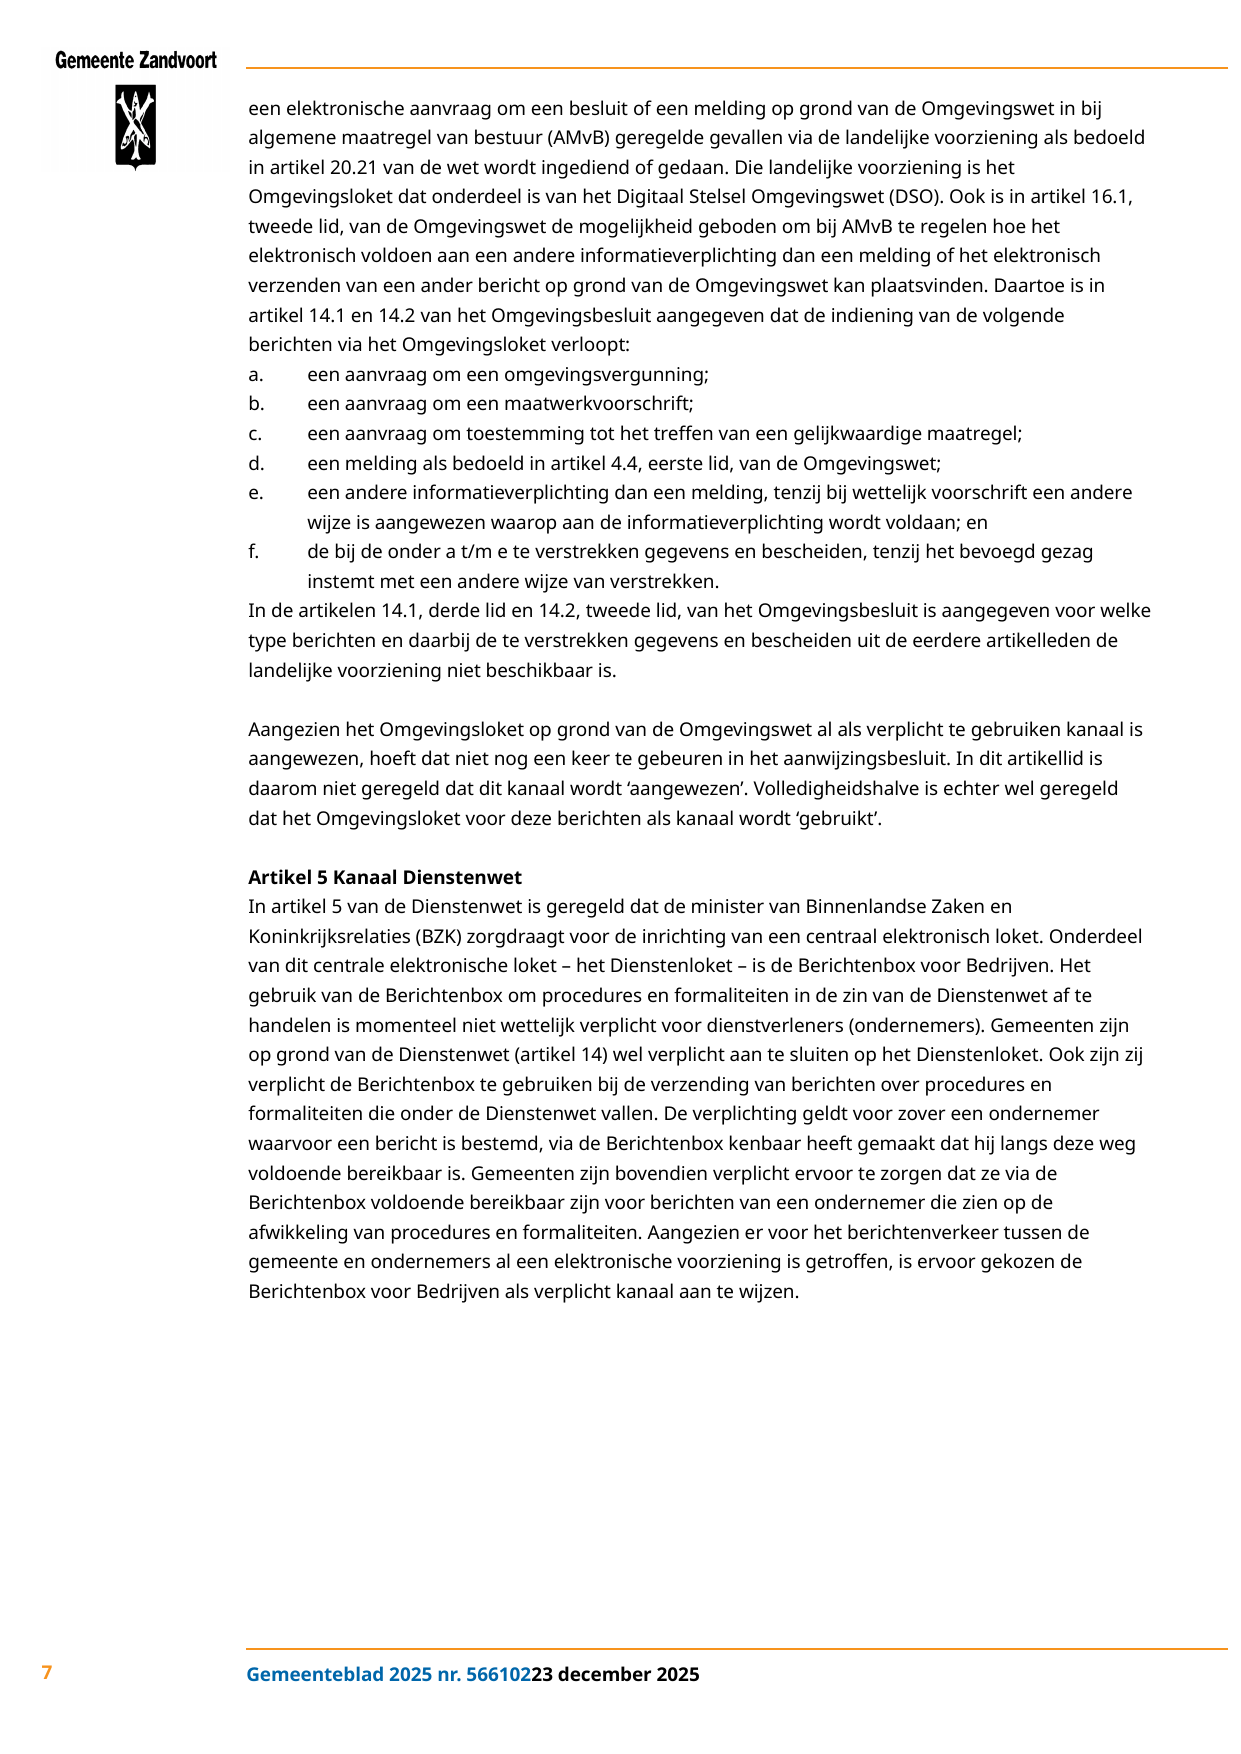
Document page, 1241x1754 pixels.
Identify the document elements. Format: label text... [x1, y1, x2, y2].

text Aangezien het Omgevingsloket op grond van de Omgevingswet al als verplicht te gebruiken kanaal is aangewezen, hoeft dat niet nog een keer te gebeuren in het aanwijzingsbesluit. In dit artikellid is daarom niet geregeld dat dit kanaal wordt ‘aangewezen’. Volledigheidshalve is echter wel geregeld dat het Omgevingsloket voor deze berichten als kanaal wordt ‘gebruikt’. [248, 716, 1152, 831]
picture [41, 47, 231, 172]
list een aanvraag om een maatwerkvoorschrift; [248, 391, 1152, 416]
text Artikel 5 Kanaal Dienstenwet [248, 864, 1152, 890]
text een elektronische aanvraag om een besluit of een melding op grond van de Omgevingswet in bij algemene maatregel van bestuur (AMvB) geregelde gevallen via de landelijke voorziening als bedoeld in artikel 20.21 van de wet wordt ingediend of gedaan. Die landelijke voorziening is het Omgevingsloket dat onderdeel is van het Digitaal Stelsel Omgevingswet (DSO). Ook is in artikel 16.1, tweede lid, van de Omgevingswet de mogelijkheid geboden om bij AMvB te regelen hoe het elektronisch voldoen aan een andere informatieverplichting dan een melding of het elektronisch verzenden van een ander bericht op grond van de Omgevingswet kan plaatsvinden. Daartoe is in artikel 14.1 en 14.2 van het Omgevingsbesluit aangegeven dat de indiening van de volgende berichten via het Omgevingsloket verloopt: [248, 95, 1152, 357]
text In artikel 5 van de Dienstenwet is geregeld dat de minister van Binnenlandse Zaken en Koninkrijksrelaties (BZK) zorgdraagt voor de inrichting van een centraal elektronisch loket. Onderdeel van dit centrale elektronische loket – het Dienstenloket – is de Berichtenbox voor Bedrijven. Het gebruik van de Berichtenbox om procedures en formaliteiten in de zin van de Dienstenwet af te handelen is momenteel niet wettelijk verplicht voor dienstverleners (ondernemers). Gemeenten zijn op grond van de Dienstenwet (artikel 14) wel verplicht aan te sluiten op het Dienstenloket. Ook zijn zij verplicht de Berichtenbox te gebruiken bij de verzending van berichten over procedures en formaliteiten die onder de Dienstenwet vallen. De verplichting geldt voor zover een ondernemer waarvoor een bericht is bestemd, via de Berichtenbox kenbaar heeft gemaakt dat hij langs deze weg voldoende bereikbaar is. Gemeenten zijn bovendien verplicht ervoor te zorgen dat ze via de Berichtenbox voldoende bereikbaar zijn voor berichten van een ondernemer die zien op de afwikkeling van procedures en formaliteiten. Aangezien er voor het berichtenverkeer tussen de gemeente en ondernemers al een elektronische voorziening is getroffen, is ervoor gekozen de Berichtenbox voor Bedrijven als verplicht kanaal aan te wijzen. [248, 893, 1152, 1304]
text In de artikelen 14.1, derde lid en 14.2, tweede lid, van het Omgevingsbesluit is aangegeven voor welke type berichten en daarbij de te verstrekken gegevens en bescheiden uit de eerdere artikelleden de landelijke voorziening niet beschikbaar is. [248, 598, 1152, 683]
list een aanvraag om toestemming tot het treffen van een gelijkwaardige maatregel; [248, 420, 1152, 446]
list een melding als bedoeld in artikel 4.4, eerste lid, van de Omgevingswet; [248, 450, 1152, 476]
list een aanvraag om een omgevingsvergunning; [248, 361, 1152, 387]
list de bij de onder a t/m e te verstrekken gegevens en bescheiden, tenzij het bevoegd gezag instemt met een andere wijze van verstrekken. [248, 538, 1152, 594]
list een andere informatieverplichting dan een melding, tenzij bij wettelijk voorschrift een andere wijze is aangewezen waarop aan de informatieverplichting wordt voldaan; en [248, 479, 1152, 535]
